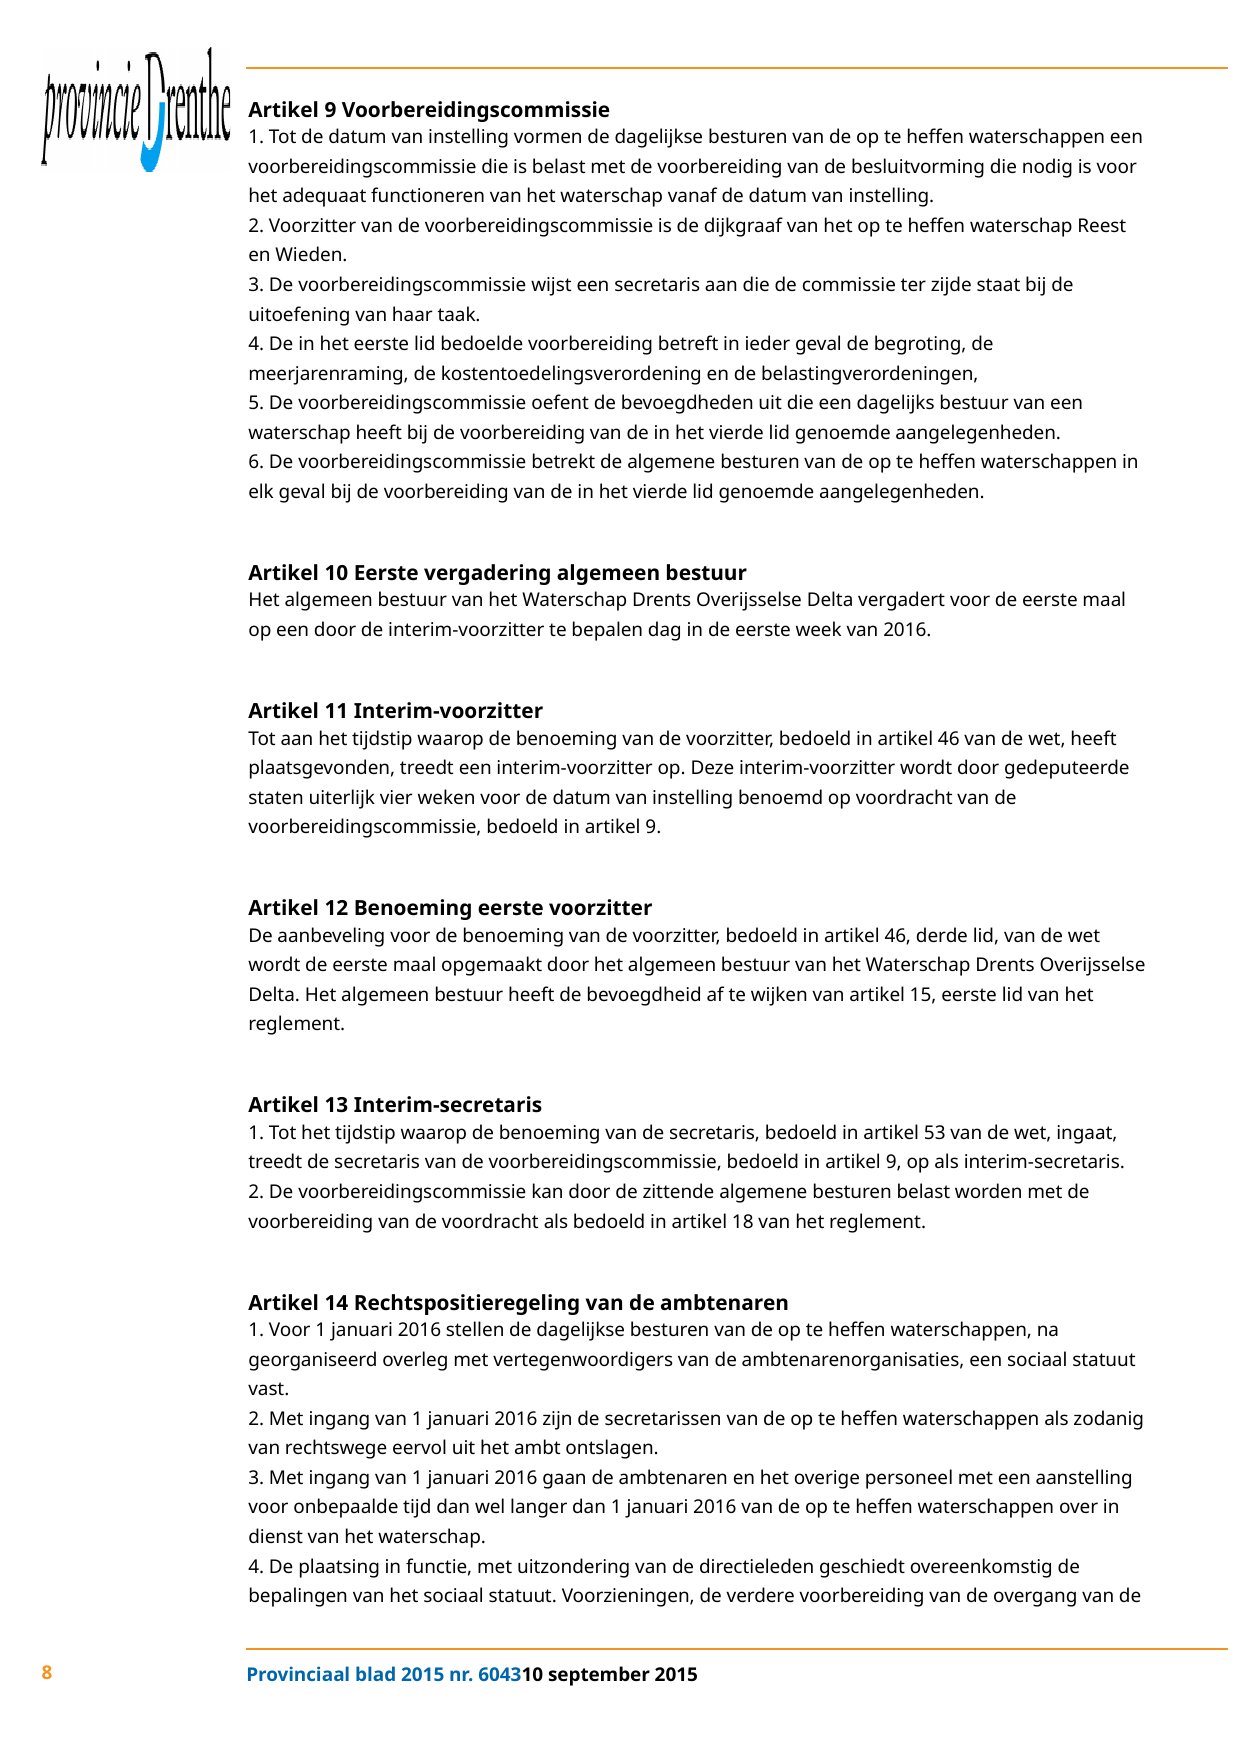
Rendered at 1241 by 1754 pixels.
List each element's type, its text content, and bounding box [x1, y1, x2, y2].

text Het algemeen bestuur van het Waterschap Drents Overijsselse Delta vergadert voor de eerste maal op een door de interim-voorzitter te bepalen dag in de eerste week van 2016. [248, 587, 1152, 642]
text Artikel 10 Eerste vergadering algemeen bestuur [248, 558, 1152, 587]
text 4. De in het eerste lid bedoelde voorbereiding betreft in ieder geval de begroting, de meerjarenraming, de kostentoedelingsverordening en de belastingverordeningen, [248, 330, 1152, 386]
text Artikel 9 Voorbereidingscommissie [248, 95, 1152, 123]
text De aanbeveling voor de benoeming van de voorzitter, bedoeld in artikel 46, derde lid, van de wet wordt de eerste maal opgemaakt door het algemeen bestuur van het Waterschap Drents Overijsselse Delta. Het algemeen bestuur heeft de bevoegdheid af te wijken van artikel 15, eerste lid van het reglement. [248, 922, 1152, 1036]
text 2. Met ingang van 1 januari 2016 zijn de secretarissen van de op te heffen waterschappen als zodanig van rechtswege eervol uit het ambt ontslagen. [248, 1405, 1152, 1460]
text 4. De plaatsing in functie, met uitzondering van de directieleden geschiedt overeenkomstig de bepalingen van het sociaal statuut. Voorzieningen, de verdere voorbereiding van de overgang van de [248, 1553, 1152, 1608]
text 1. Voor 1 januari 2016 stellen de dagelijkse besturen van de op te heffen waterschappen, na georganiseerd overleg met vertegenwoordigers van de ambtenarenorganisaties, een sociaal statuut vast. [248, 1316, 1152, 1401]
text Artikel 13 Interim-secretaris [248, 1091, 1152, 1119]
text 1. Tot het tijdstip waarop de benoeming van de secretaris, bedoeld in artikel 53 van de wet, ingaat, treedt de secretaris van de voorbereidingscommissie, bedoeld in artikel 9, op als interim-secretaris. [248, 1119, 1152, 1174]
text 5. De voorbereidingscommissie oefent de bevoegdheden uit die een dagelijks bestuur van een waterschap heeft bij de voorbereiding van de in het vierde lid genoemde aangelegenheden. [248, 389, 1152, 445]
text 1. Tot de datum van instelling vormen de dagelijkse besturen van de op te heffen waterschappen een voorbereidingscommissie die is belast met de voorbereiding van de besluitvorming die nodig is voor het adequaat functioneren van het waterschap vanaf de datum van instelling. [248, 123, 1152, 208]
text 2. De voorbereidingscommissie kan door de zittende algemene besturen belast worden met de voorbereiding van de voordracht als bedoeld in artikel 18 van het reglement. [248, 1178, 1152, 1233]
picture [41, 47, 231, 172]
text Tot aan het tijdstip waarop de benoeming van de voorzitter, bedoeld in artikel 46 van de wet, heeft plaatsgevonden, treedt een interim-voorzitter op. Deze interim-voorzitter wordt door gedeputeerde staten uiterlijk vier weken voor de datum van instelling benoemd op voordracht van de voorbereidingscommissie, bedoeld in artikel 9. [248, 725, 1152, 839]
text Artikel 11 Interim-voorzitter [248, 696, 1152, 725]
text Artikel 14 Rechtspositieregeling van de ambtenaren [248, 1288, 1152, 1316]
text 2. Voorzitter van de voorbereidingscommissie is de dijkgraaf van het op te heffen waterschap Reest en Wieden. [248, 212, 1152, 267]
text 6. De voorbereidingscommissie betrekt de algemene besturen van de op te heffen waterschappen in elk geval bij de voorbereiding van de in het vierde lid genoemde aangelegenheden. [248, 449, 1152, 504]
text Artikel 12 Benoeming eerste voorzitter [248, 893, 1152, 922]
text 3. De voorbereidingscommissie wijst een secretaris aan die de commissie ter zijde staat bij de uitoefening van haar taak. [248, 271, 1152, 326]
text 3. Met ingang van 1 januari 2016 gaan de ambtenaren en het overige personeel met een aanstelling voor onbepaalde tijd dan wel langer dan 1 januari 2016 van de op te heffen waterschappen over in dienst van het waterschap. [248, 1464, 1152, 1549]
